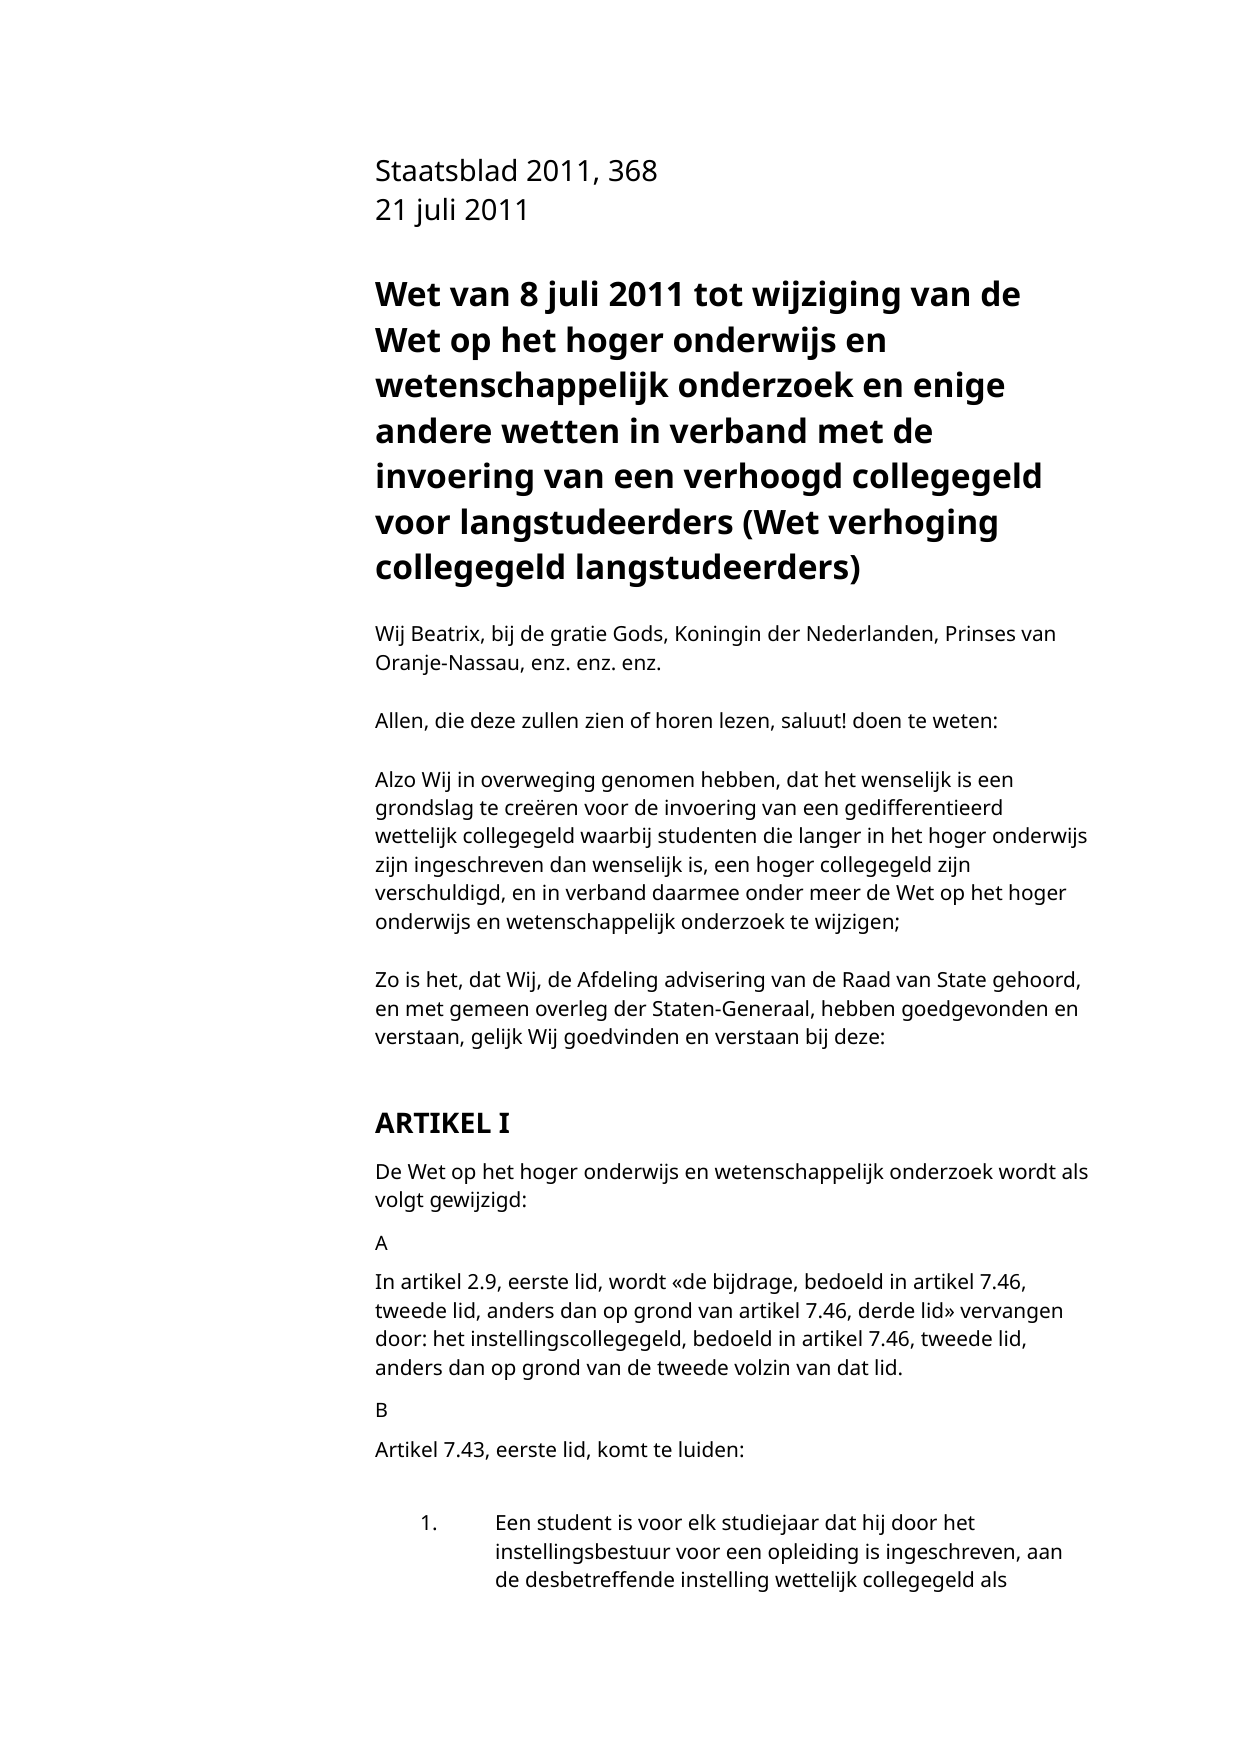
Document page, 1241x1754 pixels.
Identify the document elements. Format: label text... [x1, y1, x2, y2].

subtitle Wet van 8 juli 2011 tot wijziging van de Wet op het hoger onderwijs en wetenschappelijk onderzoek en enige andere wetten in verband met de invoering van een verhoogd collegegeld voor langstudeerders (Wet verhoging collegegeld langstudeerders) [375, 271, 1090, 589]
text 21 juli 2011 [375, 190, 1090, 229]
subtitle ARTIKEL I [375, 1103, 1090, 1142]
list Een student is voor elk studiejaar dat hij door het instellingsbestuur voor een opleiding is ingeschreven, aan de desbetreffende instelling wettelijk collegegeld als [420, 1508, 1090, 1594]
text Zo is het, dat Wij, de Afdeling advisering van de Raad van State gehoord, en met gemeen overleg der Staten-Generaal, hebben goedgevonden en verstaan, gelijk Wij goedvinden en verstaan bij deze: [375, 965, 1090, 1051]
text Wij Beatrix, bij de gratie Gods, Koningin der Nederlanden, Prinses van Oranje-Nassau, enz. enz. enz. [375, 619, 1090, 676]
text In artikel 2.9, eerste lid, wordt «de bijdrage, bedoeld in artikel 7.46, tweede lid, anders dan op grond van artikel 7.46, derde lid» vervangen door: het instellingscollegegeld, bedoeld in artikel 7.46, tweede lid, anders dan op grond van de tweede volzin van dat lid. [375, 1267, 1090, 1381]
text De Wet op het hoger onderwijs en wetenschappelijk onderzoek wordt als volgt gewijzigd: [375, 1157, 1090, 1214]
text B [375, 1396, 1090, 1423]
text Alzo Wij in overweging genomen hebben, dat het wenselijk is een grondslag te creëren voor de invoering van een gedifferentieerd wettelijk collegegeld waarbij studenten die langer in het hoger onderwijs zijn ingeschreven dan wenselijk is, een hoger collegegeld zijn verschuldigd, en in verband daarmee onder meer de Wet op het hoger onderwijs en wetenschappelijk onderzoek te wijzigen; [375, 765, 1090, 935]
text A [375, 1229, 1090, 1256]
text Staatsblad 2011, 368 [375, 150, 1090, 190]
text Allen, die deze zullen zien of horen lezen, saluut! doen te weten: [375, 706, 1090, 735]
text Artikel 7.43, eerste lid, komt te luiden: [375, 1435, 1090, 1463]
